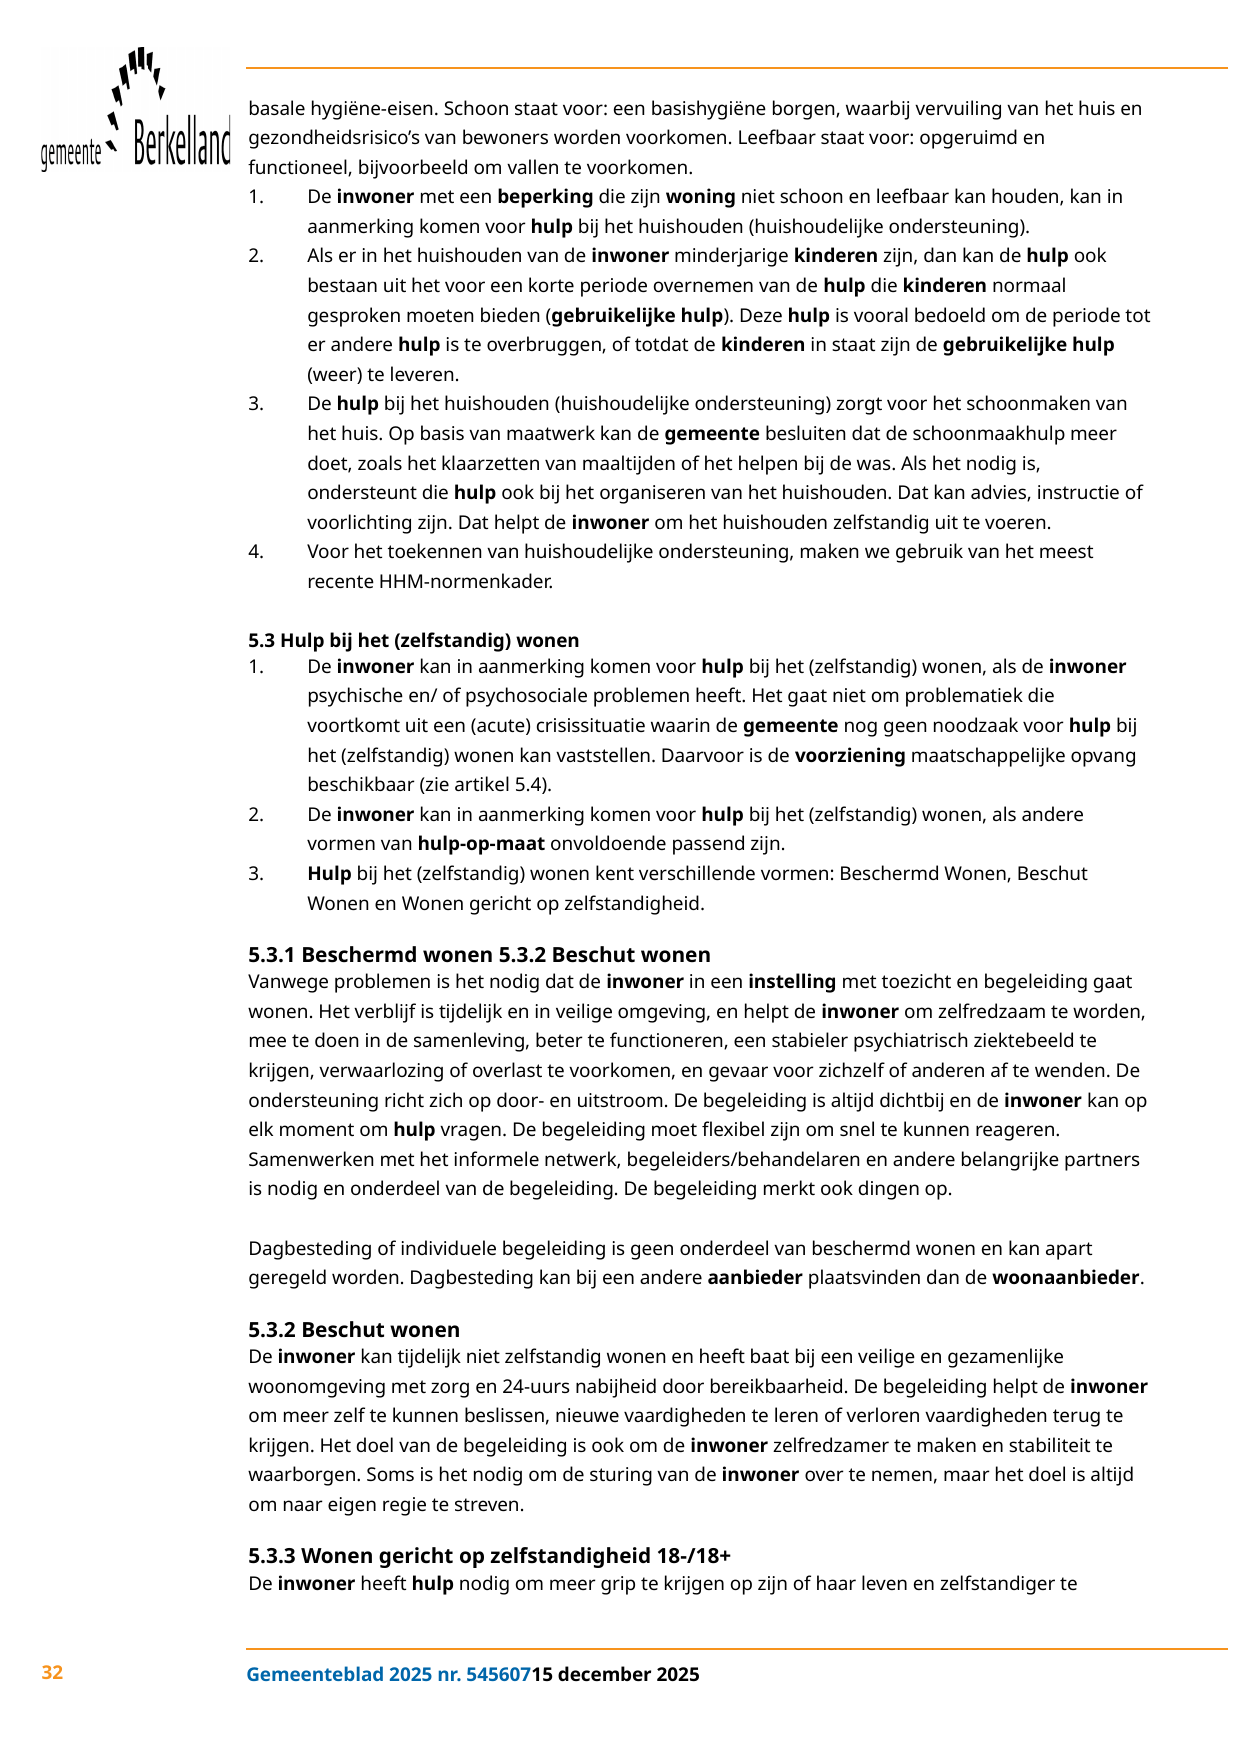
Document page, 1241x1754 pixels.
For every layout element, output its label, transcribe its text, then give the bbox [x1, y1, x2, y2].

text 5.3.2 Beschut wonen [248, 1315, 1152, 1343]
list De inwoner met een beperking die zijn woning niet schoon en leefbaar kan houden, kan in aanmerking komen voor hulp bij het huishouden (huishoudelijke ondersteuning). [248, 183, 1152, 239]
text 5.3.3 Wonen gericht op zelfstandigheid 18-/18+ [248, 1542, 1152, 1570]
list De inwoner kan in aanmerking komen voor hulp bij het (zelfstandig) wonen, als andere vormen van hulp-op-maat onvoldoende passend zijn. [248, 801, 1152, 856]
list De inwoner kan in aanmerking komen voor hulp bij het (zelfstandig) wonen, als de inwoner psychische en/ of psychosociale problemen heeft. Het gaat niet om problematiek die voortkomt uit een (acute) crisissituatie waarin de gemeente nog geen noodzaak voor hulp bij het (zelfstandig) wonen kan vaststellen. Daarvoor is de voorziening maatschappelijke opvang beschikbaar (zie artikel 5.4). [248, 653, 1152, 797]
picture [41, 47, 231, 172]
text 5.3.1 Beschermd wonen 5.3.2 Beschut wonen [248, 940, 1152, 968]
text Dagbesteding of individuele begeleiding is geen onderdeel van beschermd wonen en kan apart geregeld worden. Dagbesteding kan bij een andere aanbieder plaatsvinden dan de woonaanbieder. [248, 1235, 1152, 1290]
list Hulp bij het (zelfstandig) wonen kent verschillende vormen: Beschermd Wonen, Beschut Wonen en Wonen gericht op zelfstandigheid. [248, 860, 1152, 915]
list Voor het toekennen van huishoudelijke ondersteuning, maken we gebruik van het meest recente HHM-normenkader. [248, 538, 1152, 594]
text De inwoner kan tijdelijk niet zelfstandig wonen en heeft baat bij een veilige en gezamenlijke woonomgeving met zorg en 24-uurs nabijheid door bereikbaarheid. De begeleiding helpt de inwoner om meer zelf te kunnen beslissen, nieuwe vaardigheden te leren of verloren vaardigheden terug te krijgen. Het doel van de begeleiding is ook om de inwoner zelfredzamer te maken en stabiliteit te waarborgen. Soms is het nodig om de sturing van de inwoner over te nemen, maar het doel is altijd om naar eigen regie te streven. [248, 1343, 1152, 1517]
text De inwoner heeft hulp nodig om meer grip te krijgen op zijn of haar leven en zelfstandiger te [248, 1570, 1152, 1596]
list Als er in het huishouden van de inwoner minderjarige kinderen zijn, dan kan de hulp ook bestaan uit het voor een korte periode overnemen van de hulp die kinderen normaal gesproken moeten bieden (gebruikelijke hulp). Deze hulp is vooral bedoeld om de periode tot er andere hulp is te overbruggen, of totdat de kinderen in staat zijn de gebruikelijke hulp (weer) te leveren. [248, 243, 1152, 387]
text Vanwege problemen is het nodig dat de inwoner in een instelling met toezicht en begeleiding gaat wonen. Het verblijf is tijdelijk en in veilige omgeving, en helpt de inwoner om zelfredzaam te worden, mee te doen in de samenleving, beter te functioneren, een stabieler psychiatrisch ziektebeeld te krijgen, verwaarlozing of overlast te voorkomen, en gevaar voor zichzelf of anderen af te wenden. De ondersteuning richt zich op door- en uitstroom. De begeleiding is altijd dichtbij en de inwoner kan op elk moment om hulp vragen. De begeleiding moet flexibel zijn om snel te kunnen reageren. Samenwerken met het informele netwerk, begeleiders/behandelaren en andere belangrijke partners is nodig en onderdeel van de begeleiding. De begeleiding merkt ook dingen op. [248, 968, 1152, 1201]
text 5.3 Hulp bij het (zelfstandig) wonen [248, 627, 1152, 653]
text basale hygiëne-eisen. Schoon staat voor: een basishygiëne borgen, waarbij vervuiling van het huis en gezondheidsrisico’s van bewoners worden voorkomen. Leefbaar staat voor: opgeruimd en functioneel, bijvoorbeeld om vallen te voorkomen. [248, 95, 1152, 180]
list De hulp bij het huishouden (huishoudelijke ondersteuning) zorgt voor het schoonmaken van het huis. Op basis van maatwerk kan de gemeente besluiten dat de schoonmaakhulp meer doet, zoals het klaarzetten van maaltijden of het helpen bij de was. Als het nodig is, ondersteunt die hulp ook bij het organiseren van het huishouden. Dat kan advies, instructie of voorlichting zijn. Dat helpt de inwoner om het huishouden zelfstandig uit te voeren. [248, 391, 1152, 535]
